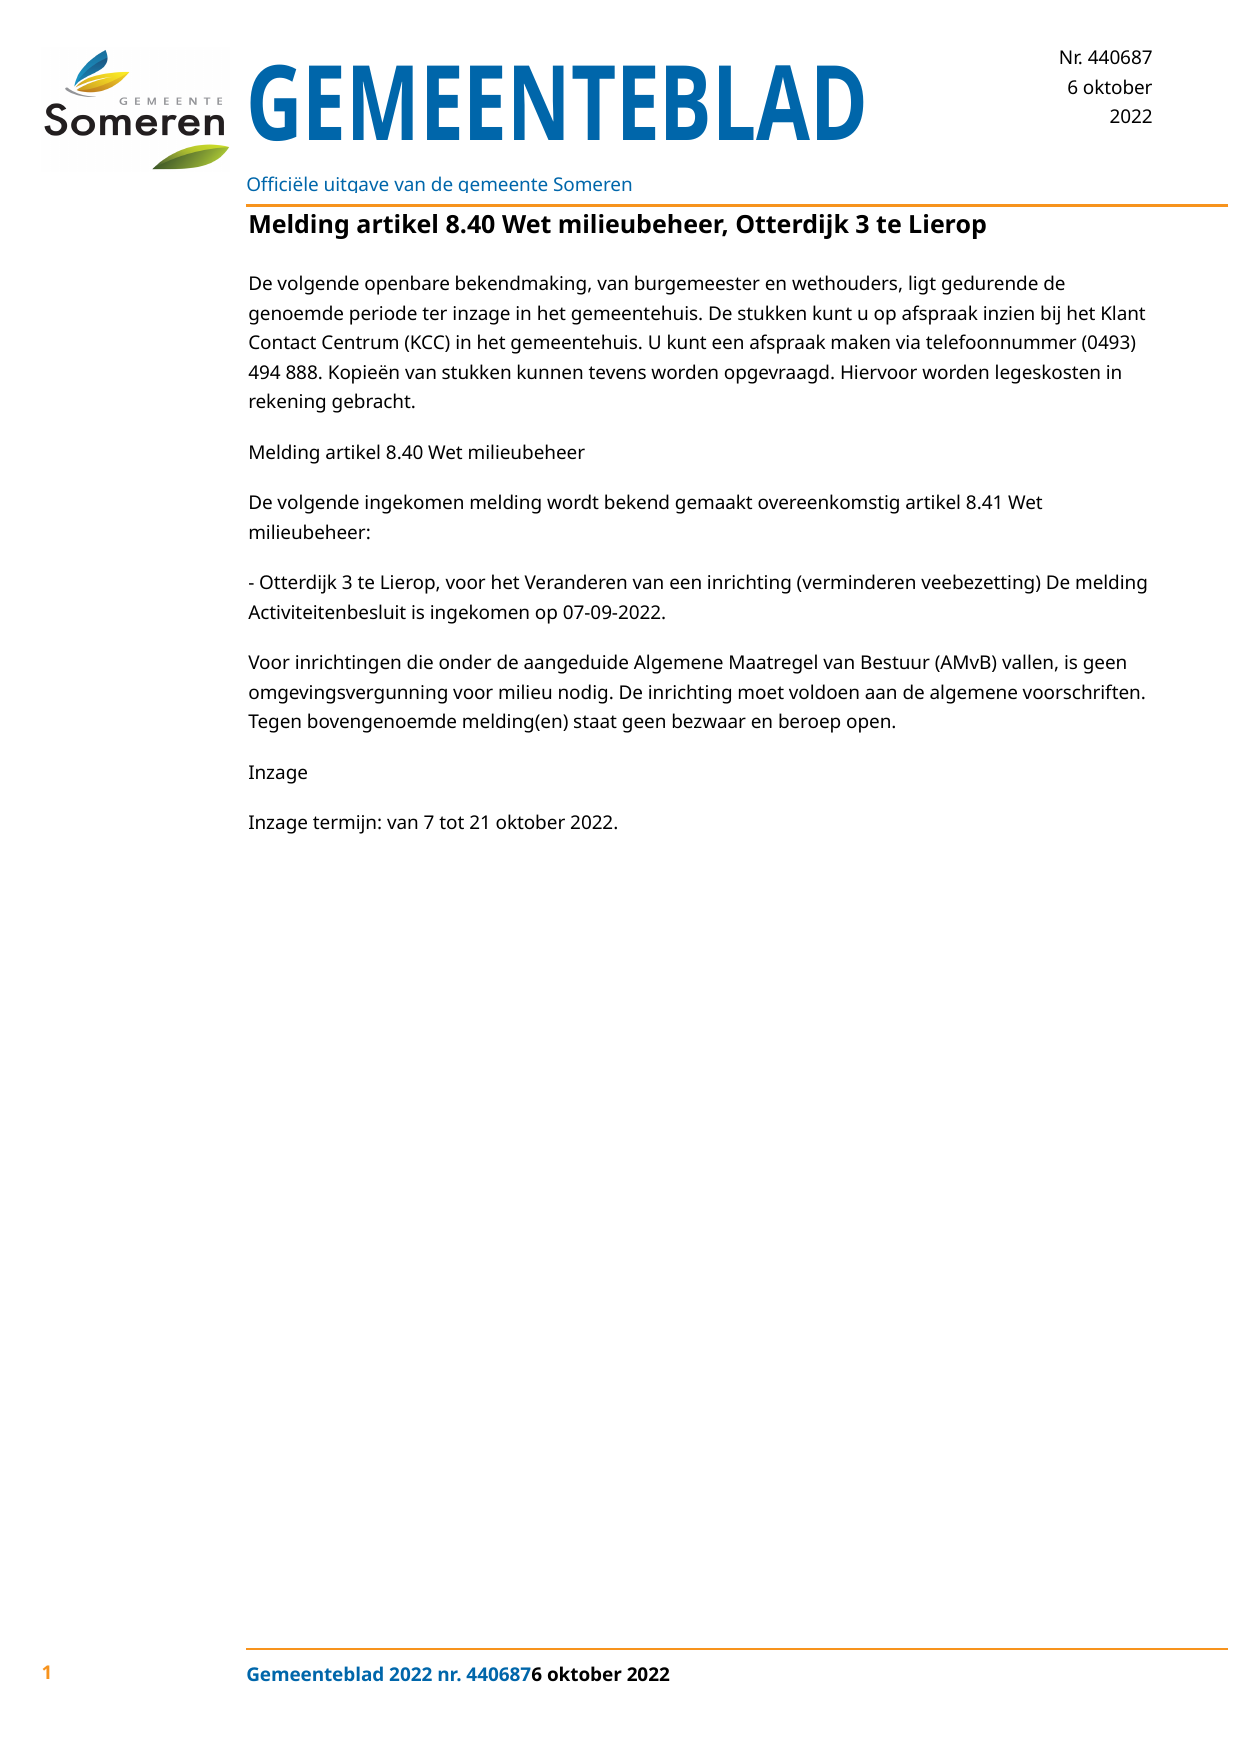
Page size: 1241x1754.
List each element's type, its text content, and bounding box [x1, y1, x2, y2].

text De volgende ingekomen melding wordt bekend gemaakt overeenkomstig artikel 8.41 Wet milieubeheer: [248, 489, 1152, 545]
text Voor inrichtingen die onder de aangeduide Algemene Maatregel van Bestuur (AMvB) vallen, is geen omgevingsvergunning voor milieu nodig. De inrichting moet voldoen aan de algemene voorschriften. Tegen bovengenoemde melding(en) staat geen bezwaar en beroep open. [248, 649, 1152, 734]
text De volgende openbare bekendmaking, van burgemeester en wethouders, ligt gedurende de genoemde periode ter inzage in het gemeentehuis. De stukken kunt u op afspraak inzien bij het Klant Contact Centrum (KCC) in het gemeentehuis. U kunt een afspraak maken via telefoonnummer (0493) 494 888. Kopieën van stukken kunnen tevens worden opgevraagd. Hiervoor worden legeskosten in rekening gebracht. [248, 270, 1152, 414]
text Inzage termijn: van 7 tot 21 oktober 2022. [248, 809, 1152, 835]
text - Otterdijk 3 te Lierop, voor het Veranderen van een inrichting (verminderen veebezetting) De melding Activiteitenbesluit is ingekomen op 07-09-2022. [248, 569, 1152, 625]
text Melding artikel 8.40 Wet milieubeheer, Otterdijk 3 te Lierop [248, 207, 1152, 241]
text Inzage [248, 759, 1152, 785]
text Melding artikel 8.40 Wet milieubeheer [248, 439, 1152, 465]
picture [41, 47, 231, 172]
